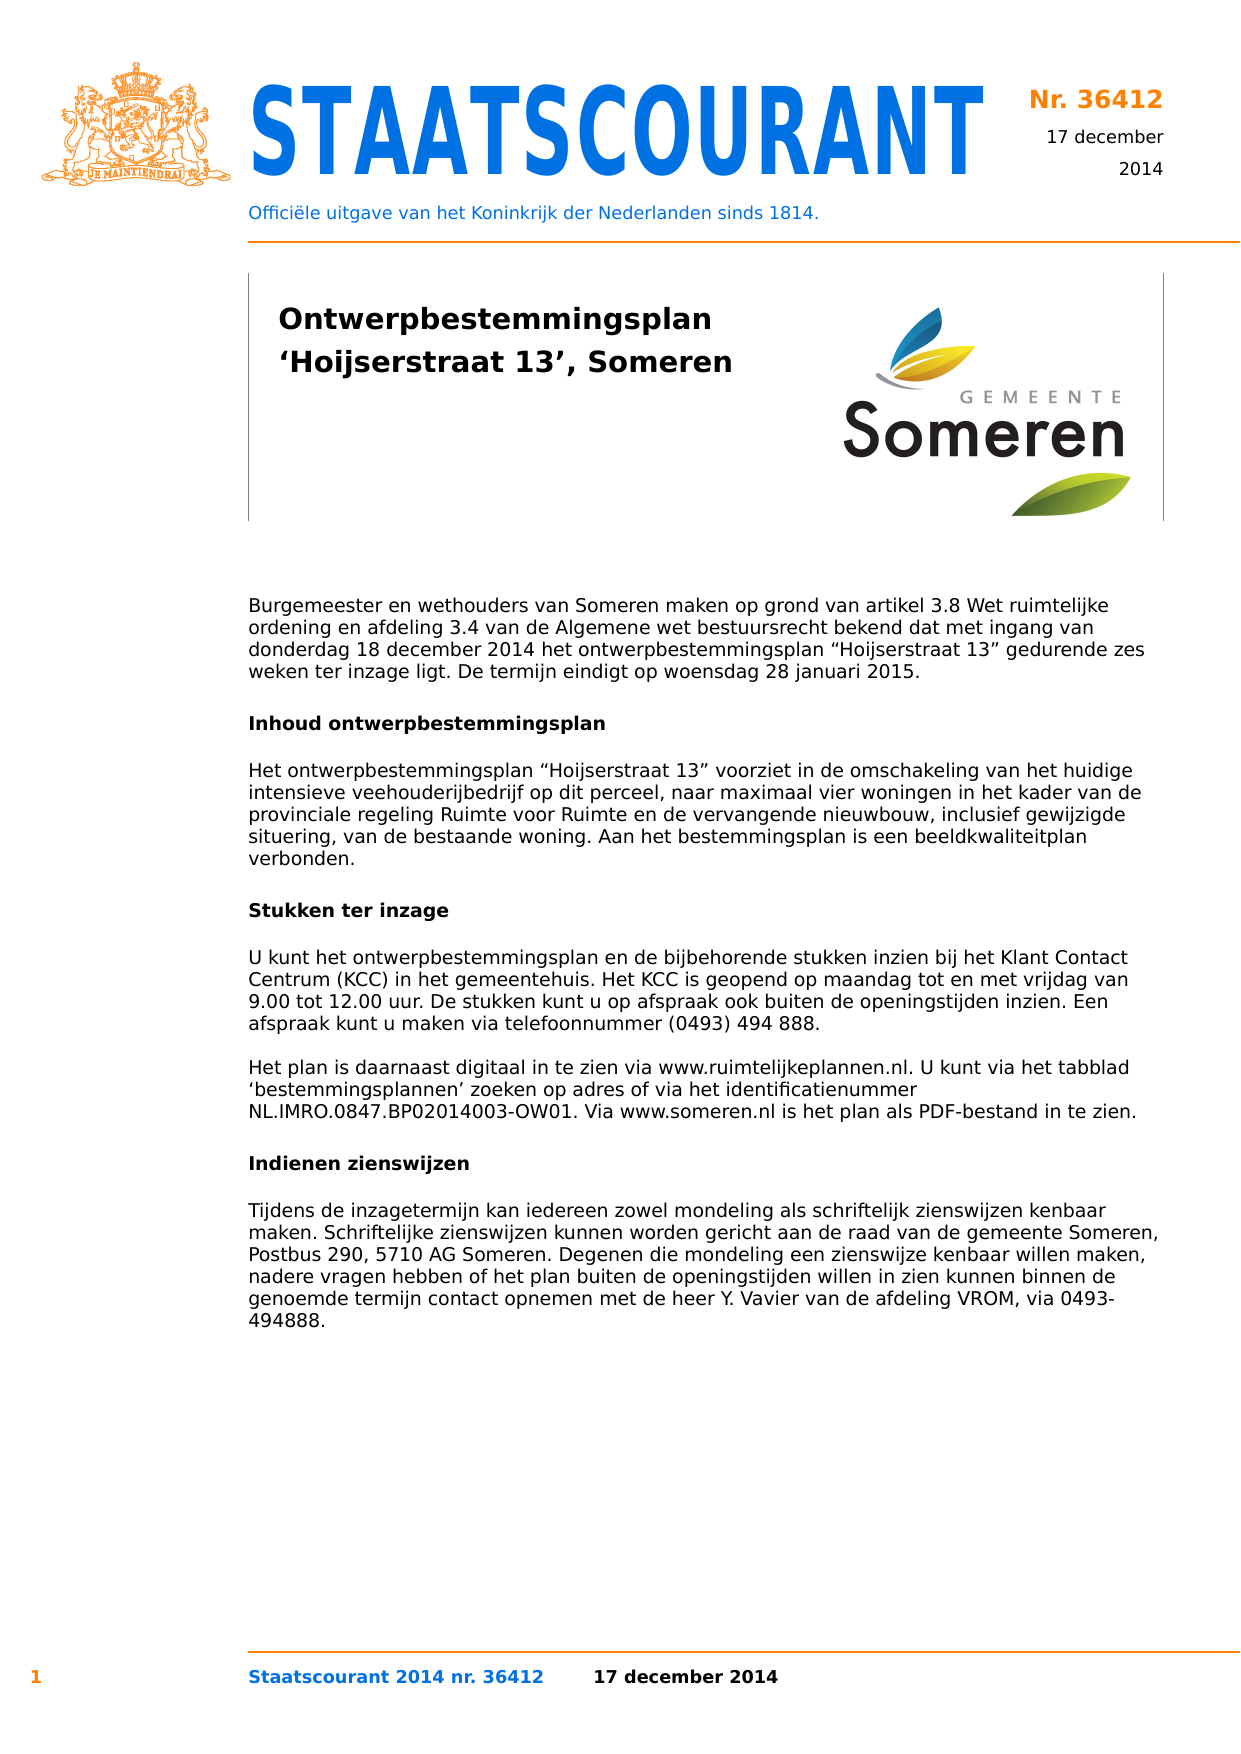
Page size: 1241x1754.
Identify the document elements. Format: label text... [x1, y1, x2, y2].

text Burgemeester en wethouders van Someren maken op grond van artikel 3.8 Wet ruimtelijke ordening en afdeling 3.4 van de Algemene wet bestuursrecht bekend dat met ingang van donderdag 18 december 2014 het ontwerpbestemmingsplan “Hoijserstraat 13” gedurende zes weken ter inzage ligt. De termijn eindigt op woensdag 28 januari 2015. [248, 595, 1163, 683]
table_header Nr. 36412 [998, 62, 1240, 121]
text Het ontwerpbestemmingsplan “Hoijserstraat 13” voorziet in de omschakeling van het huidige intensieve veehouderijbedrijf op dit perceel, naar maximaal vier woningen in het kader van de provinciale regeling Ruimte voor Ruimte en de vervangende nieuwbouw, inclusief gewijzigde situering, van de bestaande woning. Aan het bestemmingsplan is een beeldkwaliteitplan verbonden. [248, 760, 1163, 870]
table_cell 2014 [998, 153, 1240, 203]
subtitle Inhoud ontwerpbestemmingsplan [248, 713, 1163, 735]
subtitle Stukken ter inzage [248, 900, 1163, 922]
picture [838, 302, 1134, 521]
table_cell Officiële uitgave van het Koninkrijk der Nederlanden sinds 1814. [248, 203, 1240, 241]
table_cell 17 december [998, 121, 1240, 153]
subtitle Ontwerpbestemmingsplan ‘Hoijserstraat 13’, Someren [249, 273, 1163, 521]
text Het plan is daarnaast digitaal in te zien via www.ruimtelijkeplannen.nl. U kunt via het tabblad ‘bestemmingsplannen’ zoeken op adres of via het identificatienummer NL.IMRO.0847.BP02014003-OW01. Via www.someren.nl is het plan als PDF-bestand in te zien. [248, 1057, 1163, 1123]
table_header STAATSCOURANT [248, 62, 998, 203]
picture [41, 62, 231, 186]
text Tijdens de inzagetermijn kan iedereen zowel mondeling als schriftelijk zienswijzen kenbaar maken. Schriftelijke zienswijzen kunnen worden gericht aan de raad van de gemeente Someren, Postbus 290, 5710 AG Someren. Degenen die mondeling een zienswijze kenbaar willen maken, nadere vragen hebben of het plan buiten de openingstijden willen in zien kunnen binnen de genoemde termijn contact opnemen met de heer Y. Vavier van de afdeling VROM, via 0493-494888. [248, 1199, 1163, 1331]
subtitle Indienen zienswijzen [248, 1153, 1163, 1174]
text U kunt het ontwerpbestemmingsplan en de bijbehorende stukken inzien bij het Klant Contact Centrum (KCC) in het gemeentehuis. Het KCC is geopend op maandag tot en met vrijdag van 9.00 tot 12.00 uur. De stukken kunt u op afspraak ook buiten de openingstijden inzien. Een afspraak kunt u maken via telefoonnummer (0493) 494 888. [248, 947, 1163, 1035]
table_header [25, 62, 248, 241]
